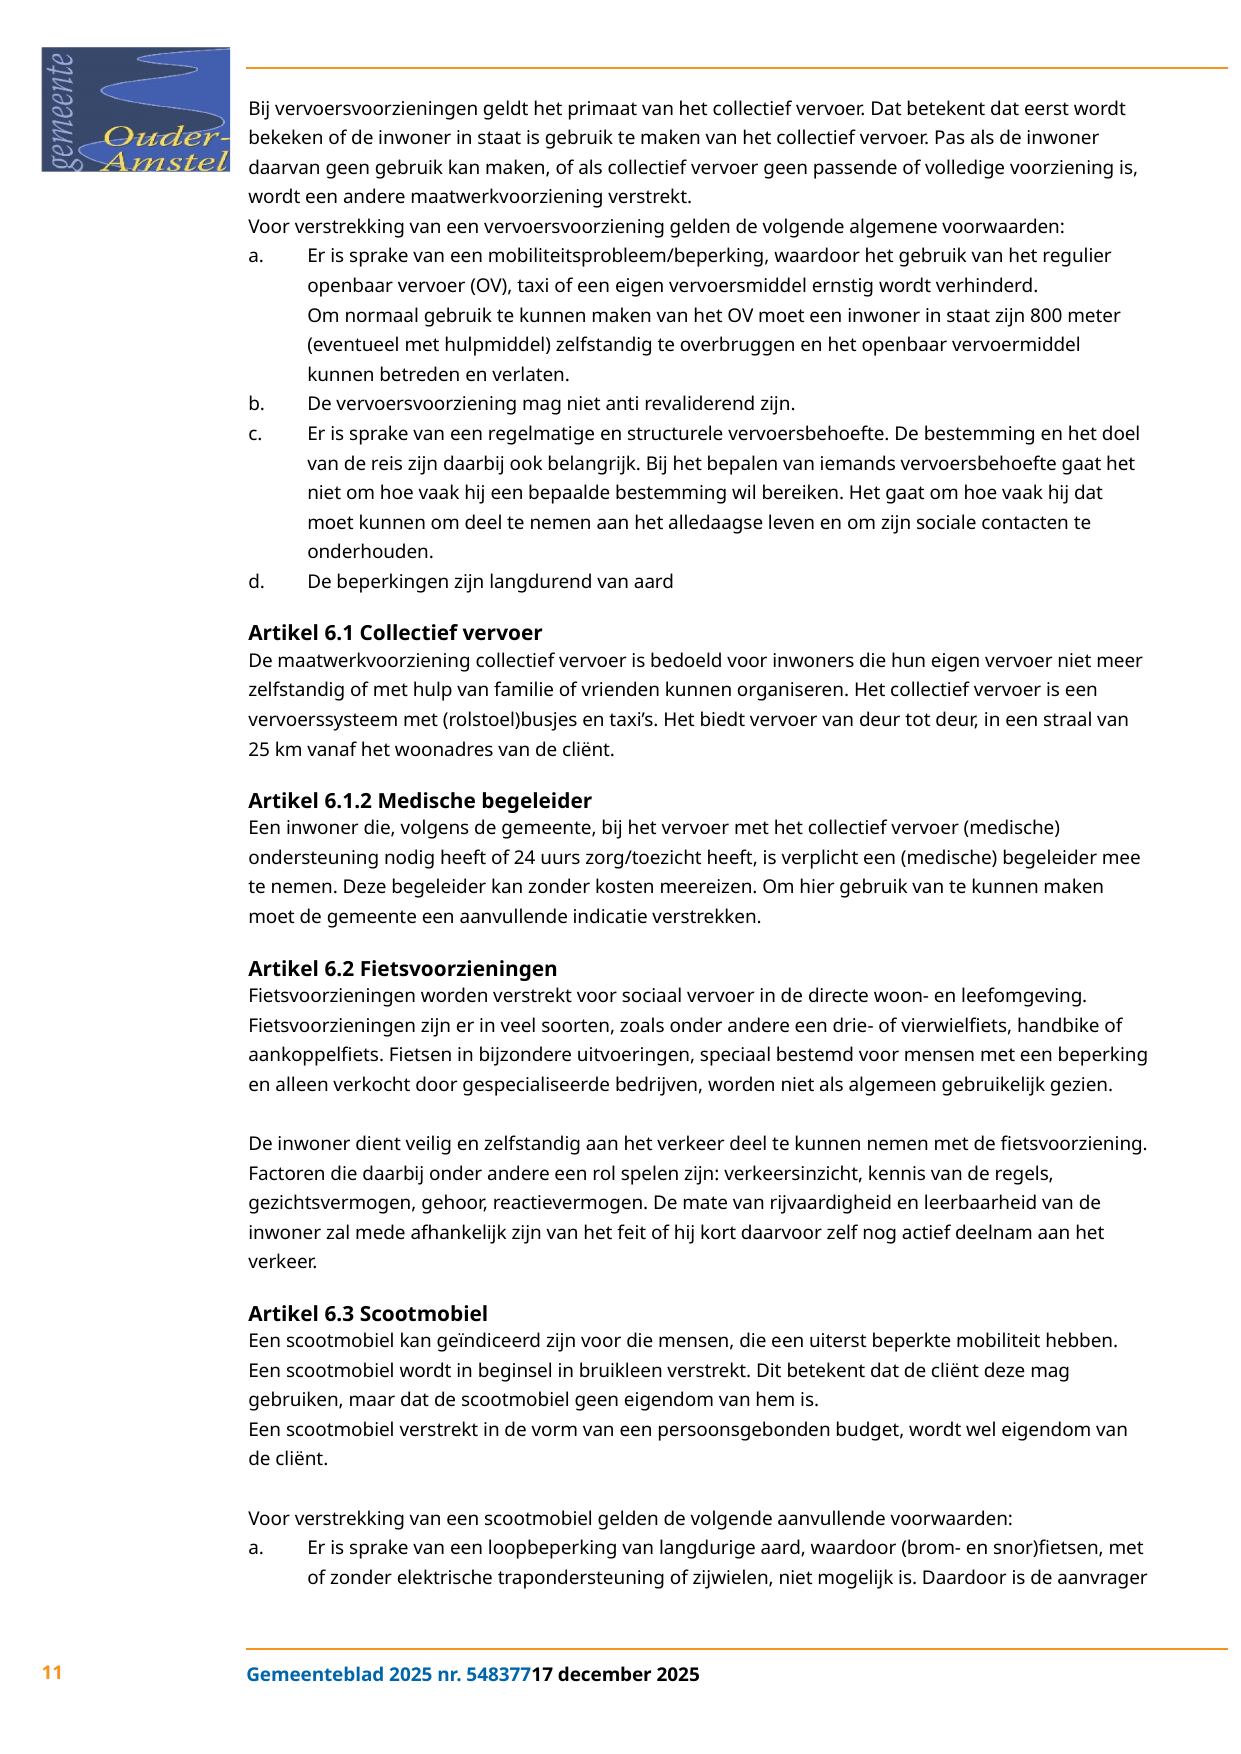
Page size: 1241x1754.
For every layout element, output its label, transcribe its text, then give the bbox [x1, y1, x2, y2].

text Fietsvoorzieningen worden verstrekt voor sociaal vervoer in de directe woon- en leefomgeving. Fietsvoorzieningen zijn er in veel soorten, zoals onder andere een drie- of vierwielfiets, handbike of aankoppelfiets. Fietsen in bijzondere uitvoeringen, speciaal bestemd voor mensen met een beperking en alleen verkocht door gespecialiseerde bedrijven, worden niet als algemeen gebruikelijk gezien. [248, 982, 1152, 1097]
picture [41, 47, 231, 172]
list De vervoersvoorziening mag niet anti revaliderend zijn. [248, 391, 1152, 416]
list Er is sprake van een mobiliteitsprobleem/beperking, waardoor het gebruik van het regulier openbaar vervoer (OV), taxi of een eigen vervoersmiddel ernstig wordt verhinderd. [248, 243, 1152, 298]
list De beperkingen zijn langdurend van aard [248, 568, 1152, 594]
list Er is sprake van een loopbeperking van langdurige aard, waardoor (brom- en snor)fietsen, met of zonder elektrische trapondersteuning of zijwielen, niet mogelijk is. Daardoor is de aanvrager [248, 1534, 1152, 1590]
text Artikel 6.3 Scootmobiel [248, 1299, 1152, 1327]
text Een scootmobiel wordt in beginsel in bruikleen verstrekt. Dit betekent dat de cliënt deze mag gebruiken, maar dat de scootmobiel geen eigendom van hem is. [248, 1357, 1152, 1412]
text Artikel 6.1.2 Medische begeleider [248, 786, 1152, 814]
text Artikel 6.1 Collectief vervoer [248, 618, 1152, 647]
text Een scootmobiel verstrekt in de vorm van een persoonsgebonden budget, wordt wel eigendom van de cliënt. [248, 1416, 1152, 1471]
text Een inwoner die, volgens de gemeente, bij het vervoer met het collectief vervoer (medische) ondersteuning nodig heeft of 24 uurs zorg/toezicht heeft, is verplicht een (medische) begeleider mee te nemen. Deze begeleider kan zonder kosten meereizen. Om hier gebruik van te kunnen maken moet de gemeente een aanvullende indicatie verstrekken. [248, 814, 1152, 929]
list Om normaal gebruik te kunnen maken van het OV moet een inwoner in staat zijn 800 meter (eventueel met hulpmiddel) zelfstandig te overbruggen en het openbaar vervoermiddel kunnen betreden en verlaten. [248, 302, 1152, 387]
list Er is sprake van een regelmatige en structurele vervoersbehoefte. De bestemming en het doel van de reis zijn daarbij ook belangrijk. Bij het bepalen van iemands vervoersbehoefte gaat het niet om hoe vaak hij een bepaalde bestemming wil bereiken. Het gaat om hoe vaak hij dat moet kunnen om deel te nemen aan het alledaagse leven en om zijn sociale contacten te onderhouden. [248, 420, 1152, 564]
text Voor verstrekking van een vervoersvoorziening gelden de volgende algemene voorwaarden: [248, 213, 1152, 239]
text Bij vervoersvoorzieningen geldt het primaat van het collectief vervoer. Dat betekent dat eerst wordt bekeken of de inwoner in staat is gebruik te maken van het collectief vervoer. Pas als de inwoner daarvan geen gebruik kan maken, of als collectief vervoer geen passende of volledige voorziening is, wordt een andere maatwerkvoorziening verstrekt. [248, 95, 1152, 209]
text Een scootmobiel kan geïndiceerd zijn voor die mensen, die een uiterst beperkte mobiliteit hebben. [248, 1327, 1152, 1353]
text De maatwerkvoorziening collectief vervoer is bedoeld voor inwoners die hun eigen vervoer niet meer zelfstandig of met hulp van familie of vrienden kunnen organiseren. Het collectief vervoer is een vervoerssysteem met (rolstoel)busjes en taxi’s. Het biedt vervoer van deur tot deur, in een straal van 25 km vanaf het woonadres van de cliënt. [248, 647, 1152, 761]
text Voor verstrekking van een scootmobiel gelden de volgende aanvullende voorwaarden: [248, 1505, 1152, 1531]
text De inwoner dient veilig en zelfstandig aan het verkeer deel te kunnen nemen met de fietsvoorziening. Factoren die daarbij onder andere een rol spelen zijn: verkeersinzicht, kennis van de regels, gezichtsvermogen, gehoor, reactievermogen. De mate van rijvaardigheid en leerbaarheid van de inwoner zal mede afhankelijk zijn van het feit of hij kort daarvoor zelf nog actief deelnam aan het verkeer. [248, 1130, 1152, 1274]
text Artikel 6.2 Fietsvoorzieningen [248, 954, 1152, 982]
